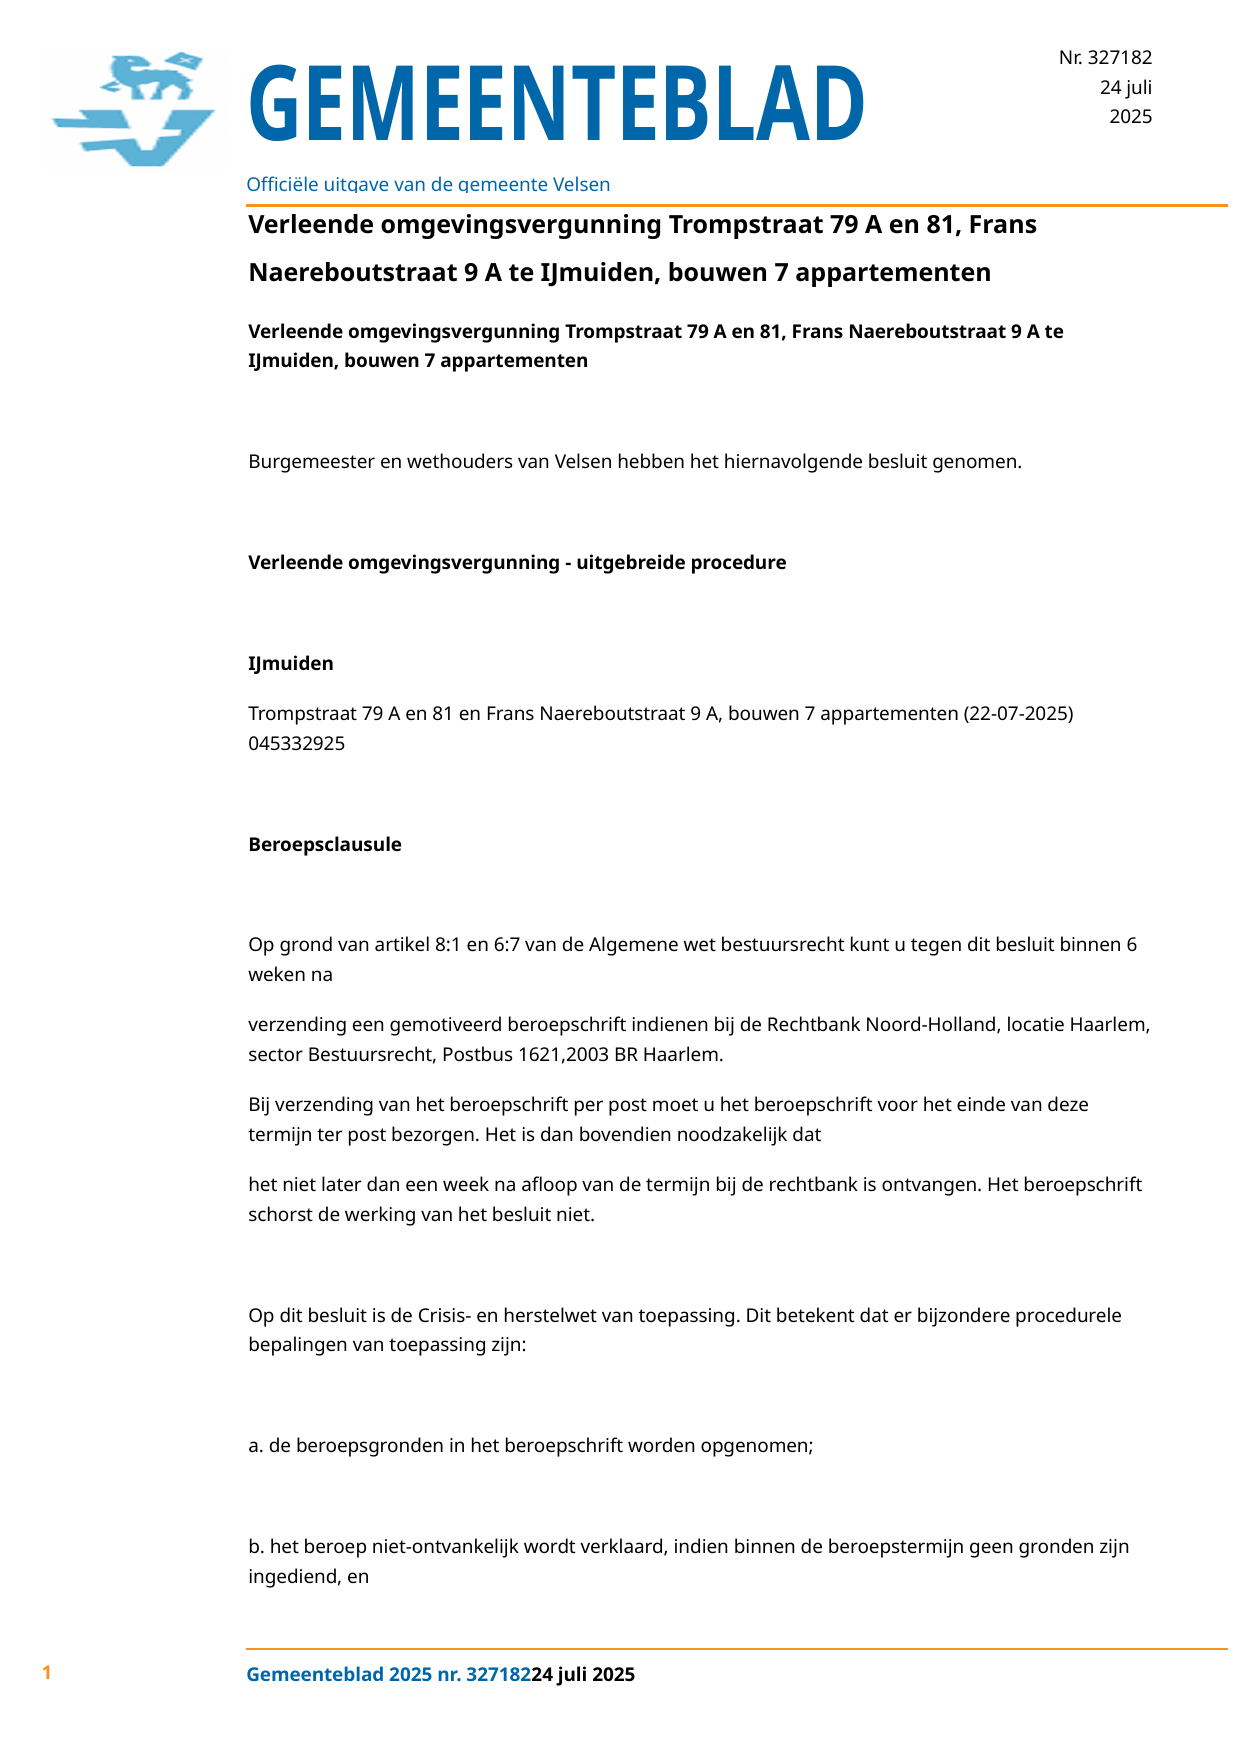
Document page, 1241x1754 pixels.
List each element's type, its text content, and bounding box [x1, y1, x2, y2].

text Burgemeester en wethouders van Velsen hebben het hiernavolgende besluit genomen. [248, 448, 1152, 474]
text Bij verzending van het beroepschrift per post moet u het beroepschrift voor het einde van deze termijn ter post bezorgen. Het is dan bovendien noodzakelijk dat [248, 1092, 1152, 1147]
text IJmuiden [248, 650, 1152, 676]
text Op dit besluit is de Crisis- en herstelwet van toepassing. Dit betekent dat er bijzondere procedurele bepalingen van toepassing zijn: [248, 1302, 1152, 1357]
text verzending een gemotiveerd beroepschrift indienen bij de Rechtbank Noord-Holland, locatie Haarlem, sector Bestuursrecht, Postbus 1621,2003 BR Haarlem. [248, 1012, 1152, 1067]
text Beroepsclausule [248, 831, 1152, 857]
text Verleende omgevingsvergunning Trompstraat 79 A en 81, Frans Naereboutstraat 9 A te IJmuiden, bouwen 7 appartementen [248, 207, 1152, 288]
text Trompstraat 79 A en 81 en Frans Naereboutstraat 9 A, bouwen 7 appartementen (22-07-2025) 045332925 [248, 700, 1152, 756]
text Verleende omgevingsvergunning Trompstraat 79 A en 81, Frans Naereboutstraat 9 A te IJmuiden, bouwen 7 appartementen [248, 318, 1152, 373]
text Verleende omgevingsvergunning - uitgebreide procedure [248, 549, 1152, 575]
picture [41, 47, 231, 172]
text b. het beroep niet-ontvankelijk wordt verklaard, indien binnen de beroepstermijn geen gronden zijn ingediend, en [248, 1533, 1152, 1589]
text het niet later dan een week na afloop van de termijn bij de rechtbank is ontvangen. Het beroepschrift schorst de werking van het besluit niet. [248, 1172, 1152, 1227]
text a. de beroepsgronden in het beroepschrift worden opgenomen; [248, 1432, 1152, 1458]
text Op grond van artikel 8:1 en 6:7 van de Algemene wet bestuursrecht kunt u tegen dit besluit binnen 6 weken na [248, 932, 1152, 987]
